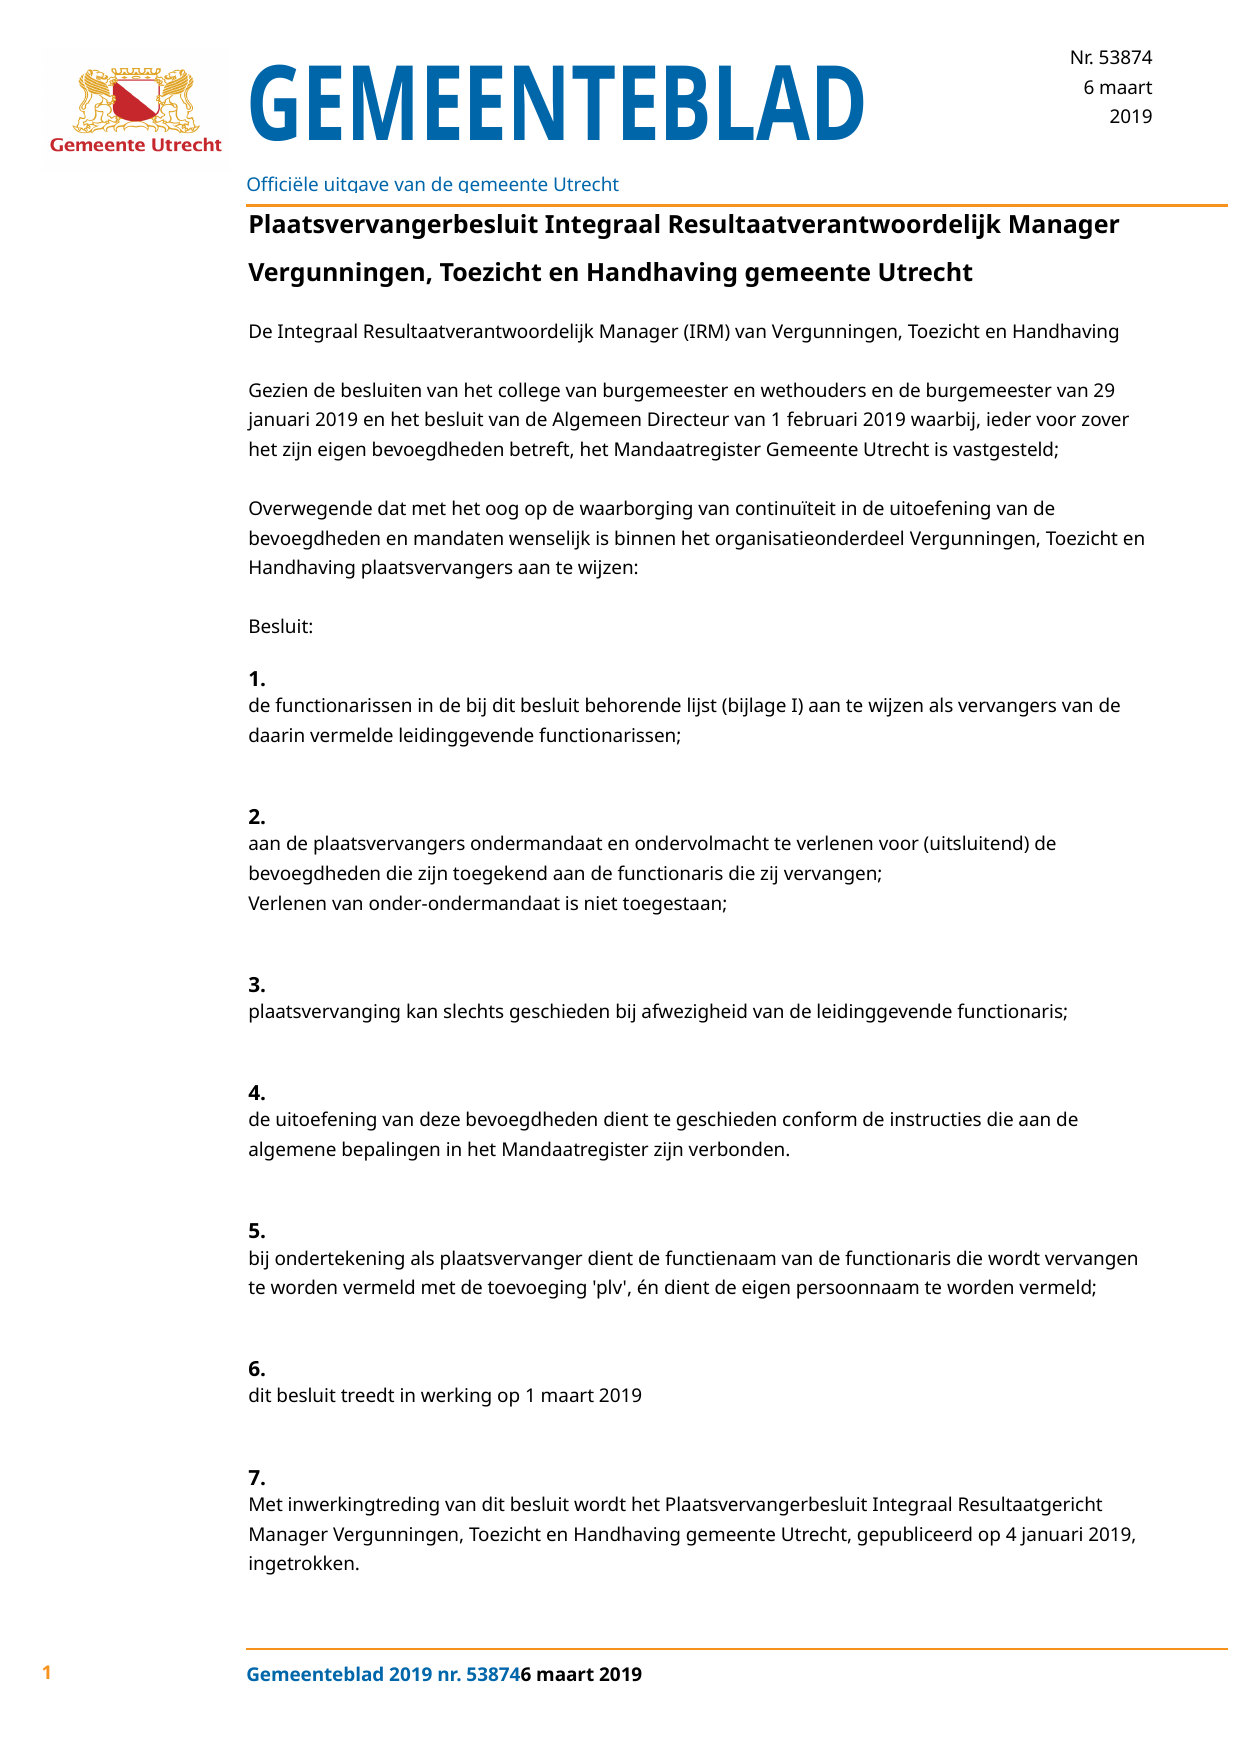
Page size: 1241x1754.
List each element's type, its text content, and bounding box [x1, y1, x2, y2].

text Verlenen van onder-ondermandaat is niet toegestaan; [248, 890, 1152, 916]
text dit besluit treedt in werking op 1 maart 2019 [248, 1383, 1152, 1408]
text de functionarissen in de bij dit besluit behorende lijst (bijlage I) aan te wijzen als vervangers van de daarin vermelde leidinggevende functionarissen; [248, 693, 1152, 748]
text 1. [248, 664, 1152, 693]
text de uitoefening van deze bevoegdheden dient te geschieden conform de instructies die aan de algemene bepalingen in het Mandaatregister zijn verbonden. [248, 1107, 1152, 1162]
text Gezien de besluiten van het college van burgemeester en wethouders en de burgemeester van 29 januari 2019 en het besluit van de Algemeen Directeur van 1 februari 2019 waarbij, ieder voor zover het zijn eigen bevoegdheden betreft, het Mandaatregister Gemeente Utrecht is vastgesteld; [248, 377, 1152, 462]
text 5. [248, 1216, 1152, 1245]
text 2. [248, 802, 1152, 831]
text Met inwerkingtreding van dit besluit wordt het Plaatsvervangerbesluit Integraal Resultaatgericht Manager Vergunningen, Toezicht en Handhaving gemeente Utrecht, gepubliceerd op 4 januari 2019, ingetrokken. [248, 1491, 1152, 1576]
text plaatsvervanging kan slechts geschieden bij afwezigheid van de leidinggevende functionaris; [248, 998, 1152, 1024]
text Overwegende dat met het oog op de waarborging van continuïteit in de uitoefening van de bevoegdheden en mandaten wenselijk is binnen het organisatieonderdeel Vergunningen, Toezicht en Handhaving plaatsvervangers aan te wijzen: [248, 495, 1152, 580]
text De Integraal Resultaatverantwoordelijk Manager (IRM) van Vergunningen, Toezicht en Handhaving [248, 318, 1152, 344]
text Besluit: [248, 614, 1152, 639]
text Plaatsvervangerbesluit Integraal Resultaatverantwoordelijk Manager Vergunningen, Toezicht en Handhaving gemeente Utrecht [248, 207, 1152, 288]
picture [41, 47, 231, 172]
text aan de plaatsvervangers ondermandaat en ondervolmacht te verlenen voor (uitsluitend) de bevoegdheden die zijn toegekend aan de functionaris die zij vervangen; [248, 831, 1152, 886]
text 3. [248, 970, 1152, 998]
text 6. [248, 1354, 1152, 1383]
text 4. [248, 1078, 1152, 1107]
text 7. [248, 1463, 1152, 1491]
text bij ondertekening als plaatsvervanger dient de functienaam van de functionaris die wordt vervangen te worden vermeld met de toevoeging 'plv', én dient de eigen persoonnaam te worden vermeld; [248, 1245, 1152, 1300]
